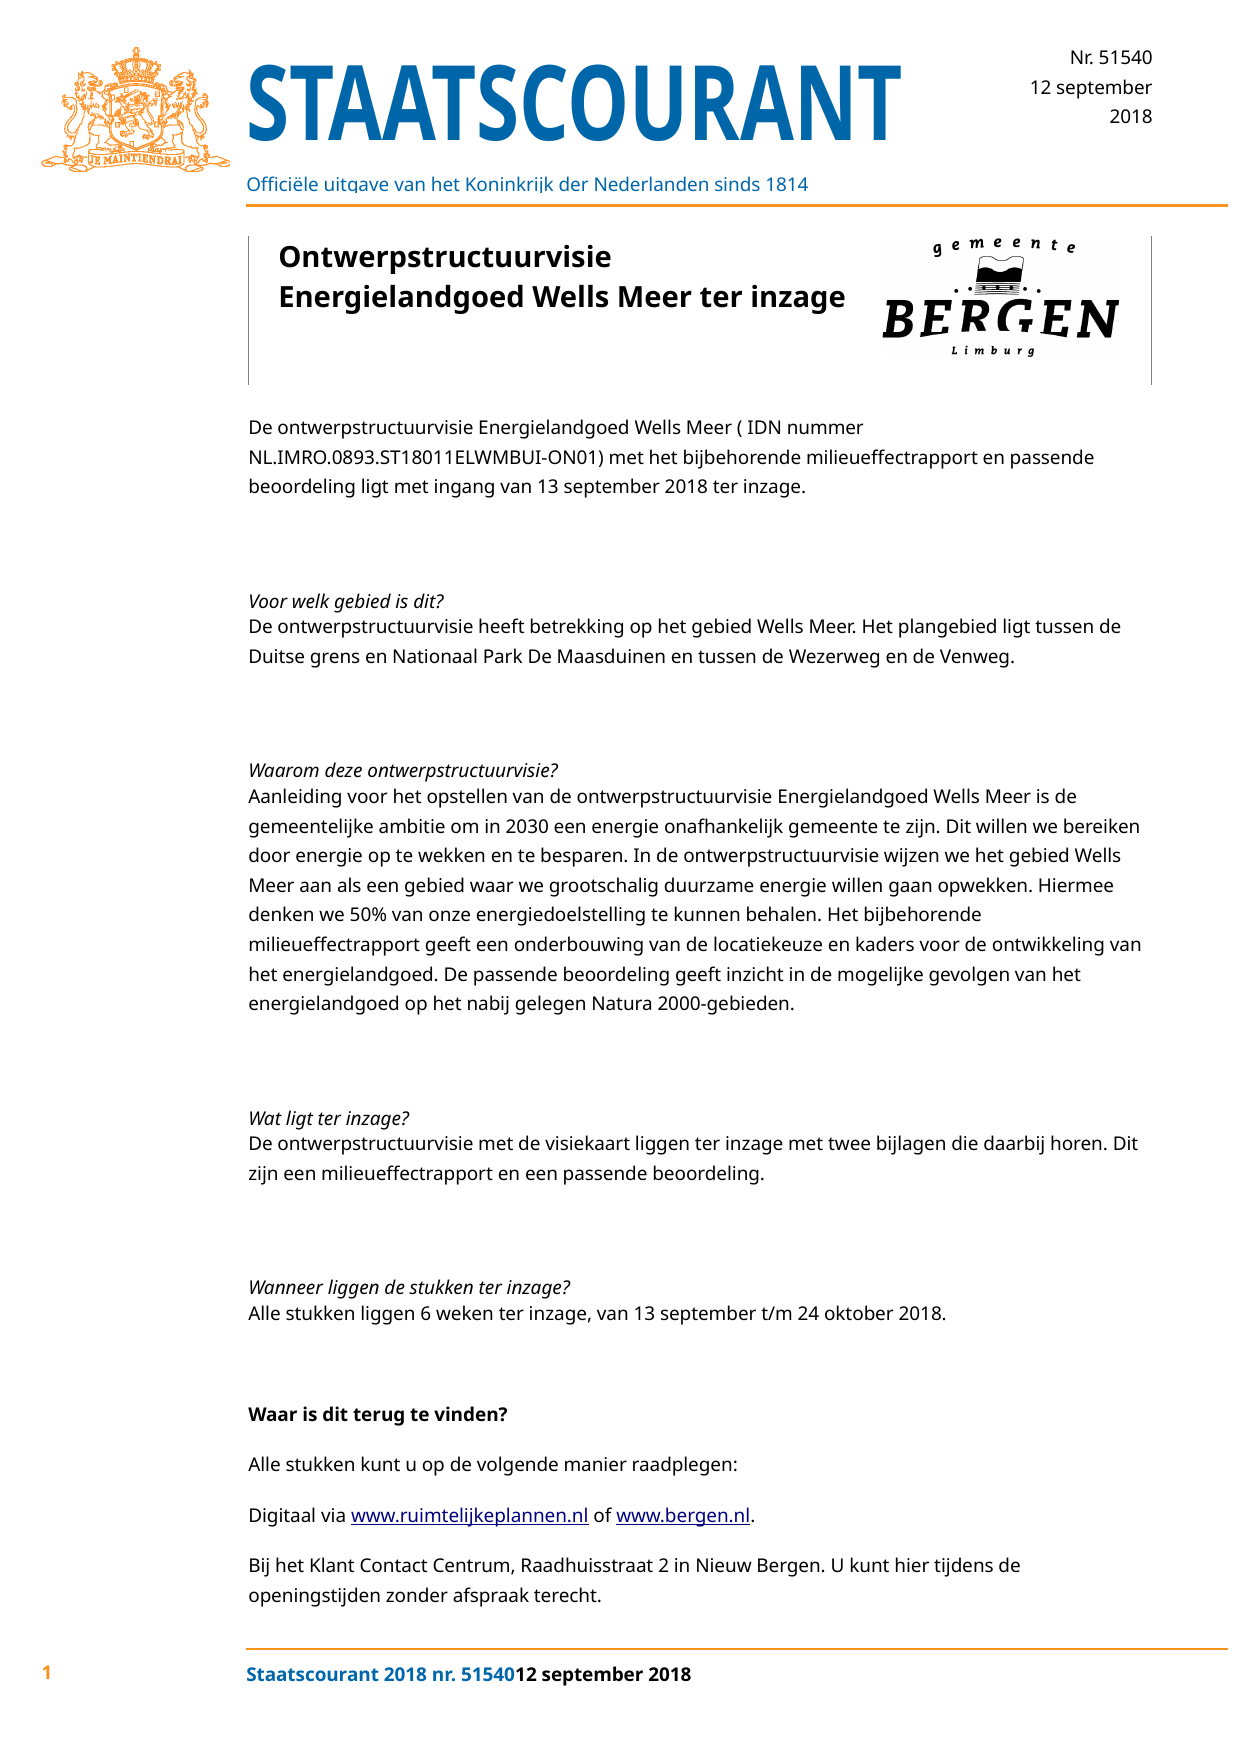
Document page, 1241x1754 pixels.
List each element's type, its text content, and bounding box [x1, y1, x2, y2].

text Alle stukken kunt u op de volgende manier raadplegen: [248, 1451, 1152, 1477]
text De ontwerpstructuurvisie met de visiekaart liggen ter inzage met twee bijlagen die daarbij horen. Dit zijn een milieueffectrapport en een passende beoordeling. [248, 1130, 1152, 1186]
picture [41, 47, 231, 172]
text Digitaal via www.ruimtelijkeplannen.nl of www.bergen.nl. [248, 1502, 1152, 1527]
table_header Ontwerpstructuurvisie Energielandgoed Wells Meer ter inzage [249, 236, 850, 385]
text Waarom deze ontwerpstructuurvisie? [248, 757, 1152, 783]
text Voor welk gebied is dit? [248, 588, 1152, 613]
text De ontwerpstructuurvisie Energielandgoed Wells Meer ( IDN nummer NL.IMRO.0893.ST18011ELWMBUI-ON01) met het bijbehorende milieueffectrapport en passende beoordeling ligt met ingang van 13 september 2018 ter inzage. [248, 414, 1152, 499]
text De ontwerpstructuurvisie heeft betrekking op het gebied Wells Meer. Het plangebied ligt tussen de Duitse grens en Nationaal Park De Maasduinen en tussen de Wezerweg en de Venweg. [248, 613, 1152, 669]
picture [882, 236, 1119, 359]
text Bij het Klant Contact Centrum, Raadhuisstraat 2 in Nieuw Bergen. U kunt hier tijdens de openingstijden zonder afspraak terecht. [248, 1552, 1152, 1607]
table_header [850, 236, 1151, 385]
text Alle stukken liggen 6 weken ter inzage, van 13 september t/m 24 oktober 2018. [248, 1300, 1152, 1326]
text Wanneer liggen de stukken ter inzage? [248, 1274, 1152, 1300]
text Aanleiding voor het opstellen van de ontwerpstructuurvisie Energielandgoed Wells Meer is de gemeentelijke ambitie om in 2030 een energie onafhankelijk gemeente te zijn. Dit willen we bereiken door energie op te wekken en te besparen. In de ontwerpstructuurvisie wijzen we het gebied Wells Meer aan als een gebied waar we grootschalig duurzame energie willen gaan opwekken. Hiermee denken we 50% van onze energiedoelstelling te kunnen behalen. Het bijbehorende milieueffectrapport geeft een onderbouwing van de locatiekeuze en kaders voor de ontwikkeling van het energielandgoed. De passende beoordeling geeft inzicht in de mogelijke gevolgen van het energielandgoed op het nabij gelegen Natura 2000-gebieden. [248, 783, 1152, 1016]
text Waar is dit terug te vinden? [248, 1401, 1152, 1427]
text Wat ligt ter inzage? [248, 1105, 1152, 1130]
